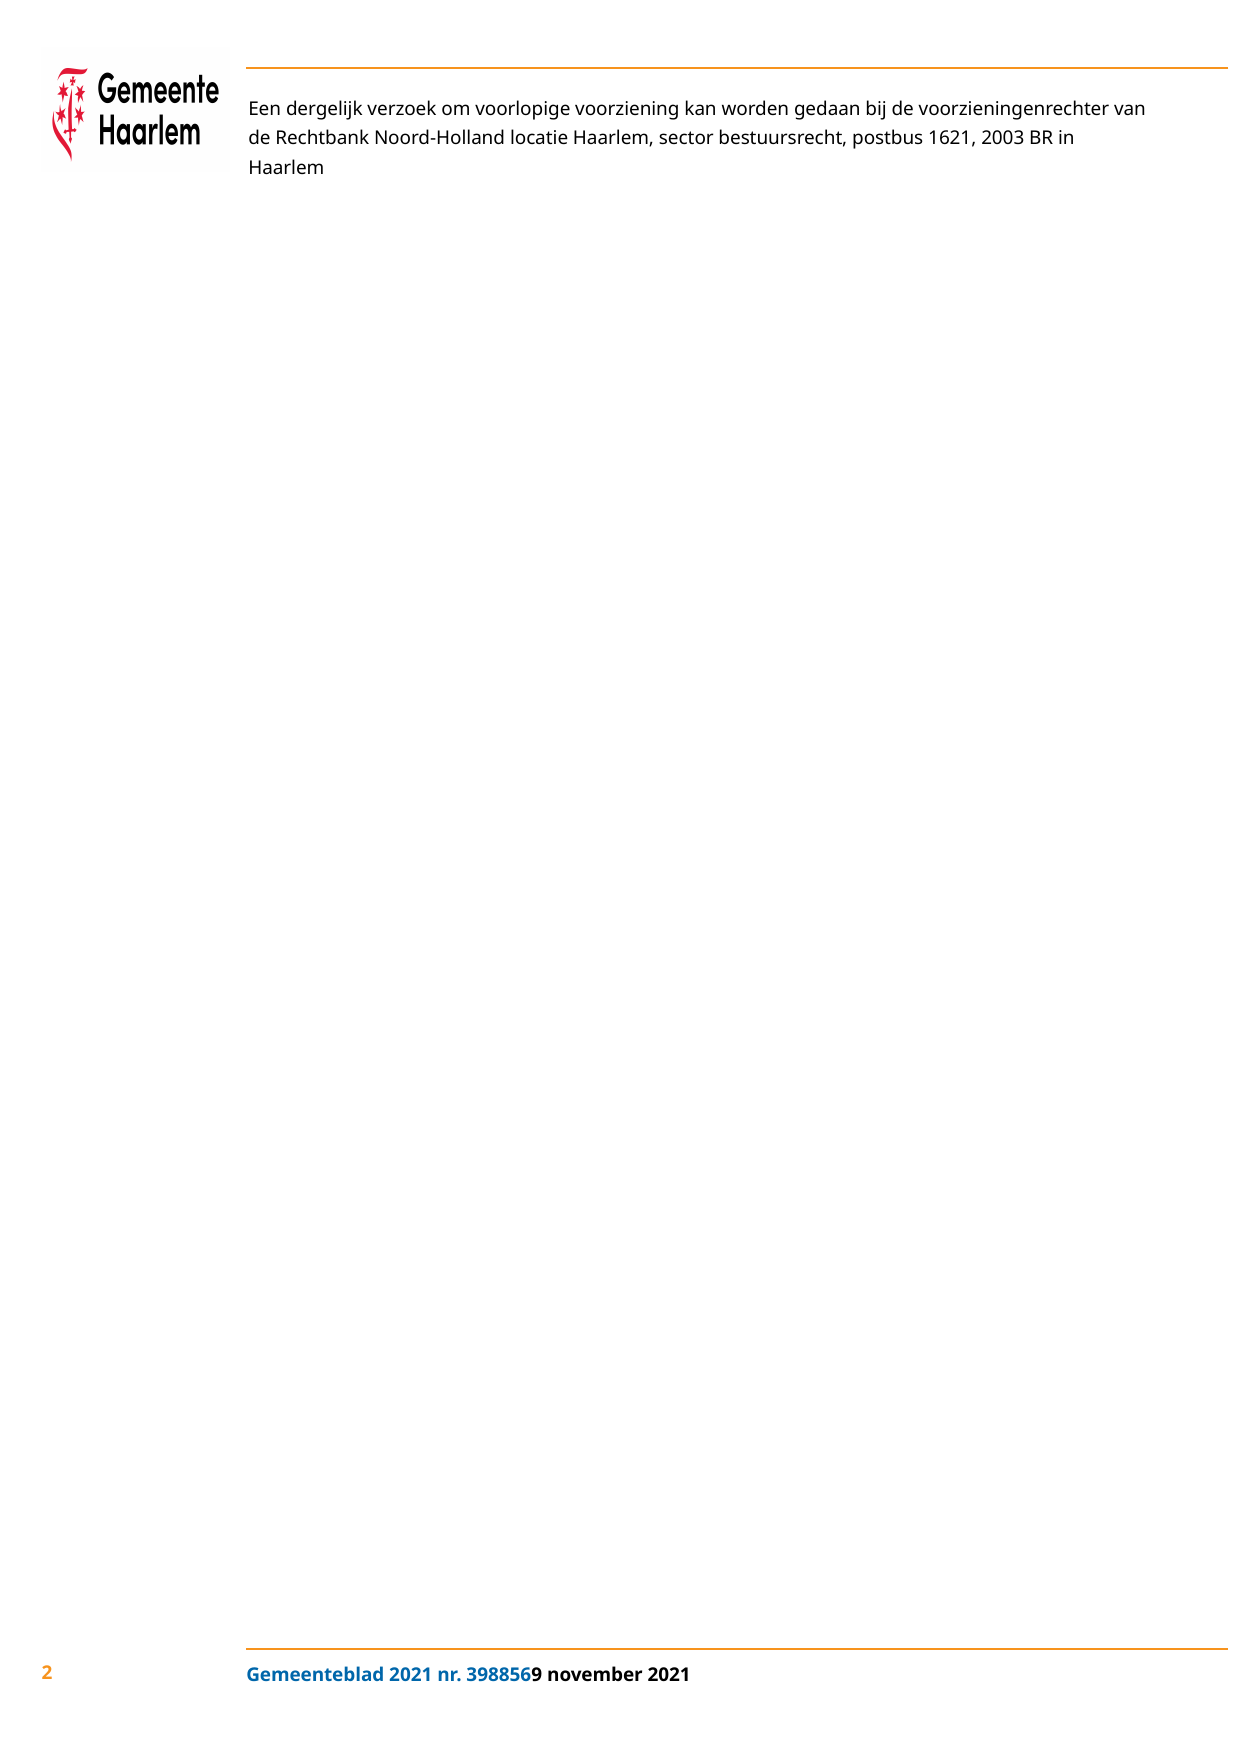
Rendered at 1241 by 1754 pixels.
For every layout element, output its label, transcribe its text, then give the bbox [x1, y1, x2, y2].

text Een dergelijk verzoek om voorlopige voorziening kan worden gedaan bij de voorzieningenrechter van de Rechtbank Noord-Holland locatie Haarlem, sector bestuursrecht, postbus 1621, 2003 BR in Haarlem [248, 95, 1152, 180]
picture [41, 47, 231, 172]
